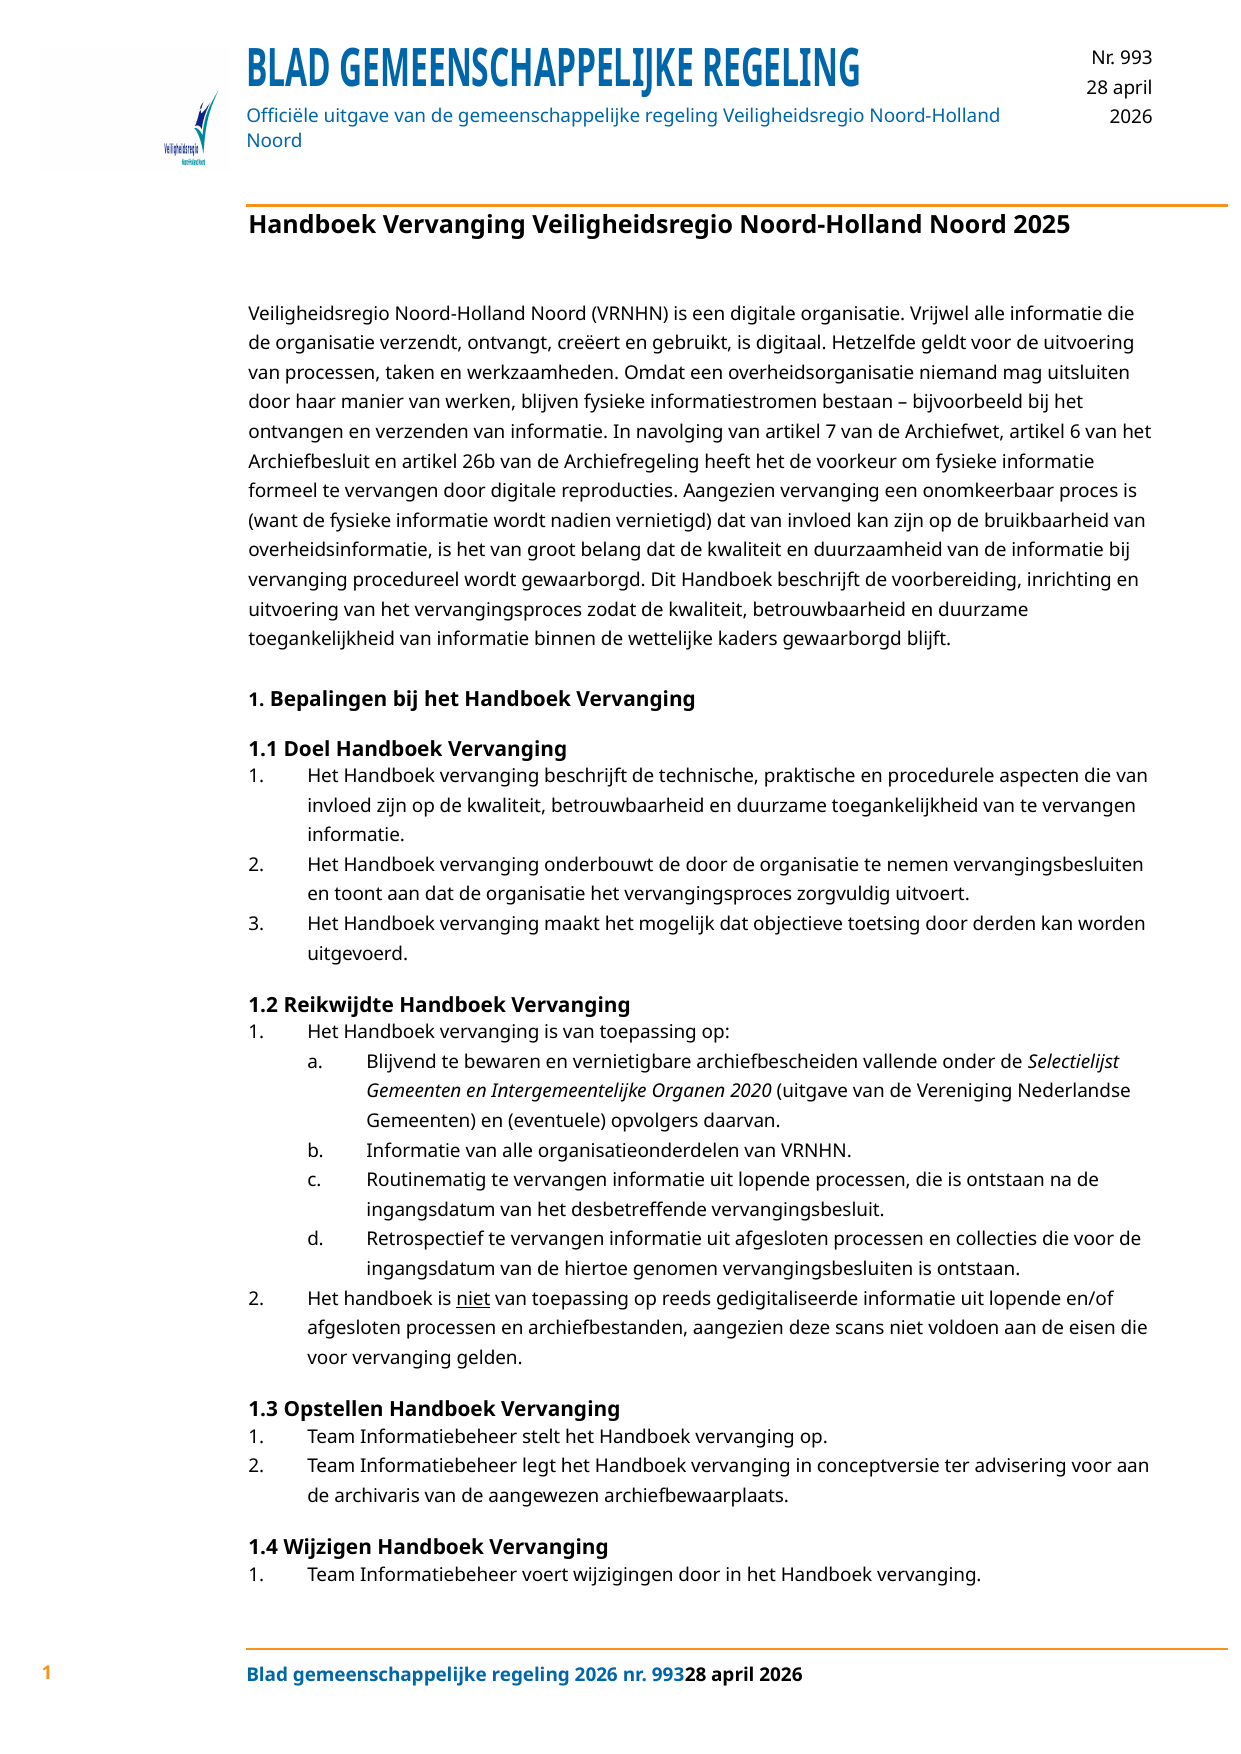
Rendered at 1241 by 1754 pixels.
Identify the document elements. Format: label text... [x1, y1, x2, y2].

list Team Informatiebeheer stelt het Handboek vervanging op. [248, 1423, 1152, 1448]
text 1.2 Reikwijdte Handboek Vervanging [248, 990, 1152, 1018]
text 1.1 Doel Handboek Vervanging [248, 734, 1152, 762]
list Team Informatiebeheer legt het Handboek vervanging in conceptversie ter advisering voor aan de archivaris van de aangewezen archiefbewaarplaats. [248, 1452, 1152, 1508]
list Het Handboek vervanging onderbouwt de door de organisatie te nemen vervangingsbesluiten en toont aan dat de organisatie het vervangingsproces zorgvuldig uitvoert. [248, 851, 1152, 906]
list Retrospectief te vervangen informatie uit afgesloten processen en collecties die voor de ingangsdatum van de hiertoe genomen vervangingsbesluiten is ontstaan. [307, 1226, 1152, 1281]
text 1.4 Wijzigen Handboek Vervanging [248, 1532, 1152, 1561]
text Veiligheidsregio Noord-Holland Noord (VRNHN) is een digitale organisatie. Vrijwel alle informatie die de organisatie verzendt, ontvangt, creëert en gebruikt, is digitaal. Hetzelfde geldt voor de uitvoering van processen, taken en werkzaamheden. Omdat een overheidsorganisatie niemand mag uitsluiten door haar manier van werken, blijven fysieke informatiestromen bestaan – bijvoorbeeld bij het ontvangen en verzenden van informatie. In navolging van artikel 7 van de Archiefwet, artikel 6 van het Archiefbesluit en artikel 26b van de Archiefregeling heeft het de voorkeur om fysieke informatie formeel te vervangen door digitale reproducties. Aangezien vervanging een onomkeerbaar proces is (want de fysieke informatie wordt nadien vernietigd) dat van invloed kan zijn op de bruikbaarheid van overheidsinformatie, is het van groot belang dat de kwaliteit en duurzaamheid van de informatie bij vervanging procedureel wordt gewaarborgd. Dit Handboek beschrijft de voorbereiding, inrichting en uitvoering van het vervangingsproces zodat de kwaliteit, betrouwbaarheid en duurzame toegankelijkheid van informatie binnen de wettelijke kaders gewaarborgd blijft. [248, 300, 1152, 651]
text Handboek Vervanging Veiligheidsregio Noord-Holland Noord 2025 [248, 207, 1152, 241]
list Het Handboek vervanging maakt het mogelijk dat objectieve toetsing door derden kan worden uitgevoerd. [248, 910, 1152, 965]
list Informatie van alle organisatieonderdelen van VRNHN. [307, 1137, 1152, 1163]
list Het handboek is niet van toepassing op reeds gedigitaliseerde informatie uit lopende en/of afgesloten processen en archiefbestanden, aangezien deze scans niet voldoen aan de eisen die voor vervanging gelden. [248, 1285, 1152, 1370]
text 1. Bepalingen bij het Handboek Vervanging [248, 684, 1152, 713]
list Blijvend te bewaren en vernietigbare archiefbescheiden vallende onder de Selectielijst Gemeenten en Intergemeentelijke Organen 2020 (uitgave van de Vereniging Nederlandse Gemeenten) en (eventuele) opvolgers daarvan. [307, 1048, 1152, 1133]
list Het Handboek vervanging beschrijft de technische, praktische en procedurele aspecten die van invloed zijn op de kwaliteit, betrouwbaarheid en duurzame toegankelijkheid van te vervangen informatie. [248, 762, 1152, 847]
picture [41, 47, 231, 172]
text 1.3 Opstellen Handboek Vervanging [248, 1394, 1152, 1423]
list Het Handboek vervanging is van toepassing op: [248, 1018, 1152, 1044]
list Routinematig te vervangen informatie uit lopende processen, die is ontstaan na de ingangsdatum van het desbetreffende vervangingsbesluit. [307, 1166, 1152, 1222]
list Team Informatiebeheer voert wijzigingen door in het Handboek vervanging. [248, 1561, 1152, 1587]
